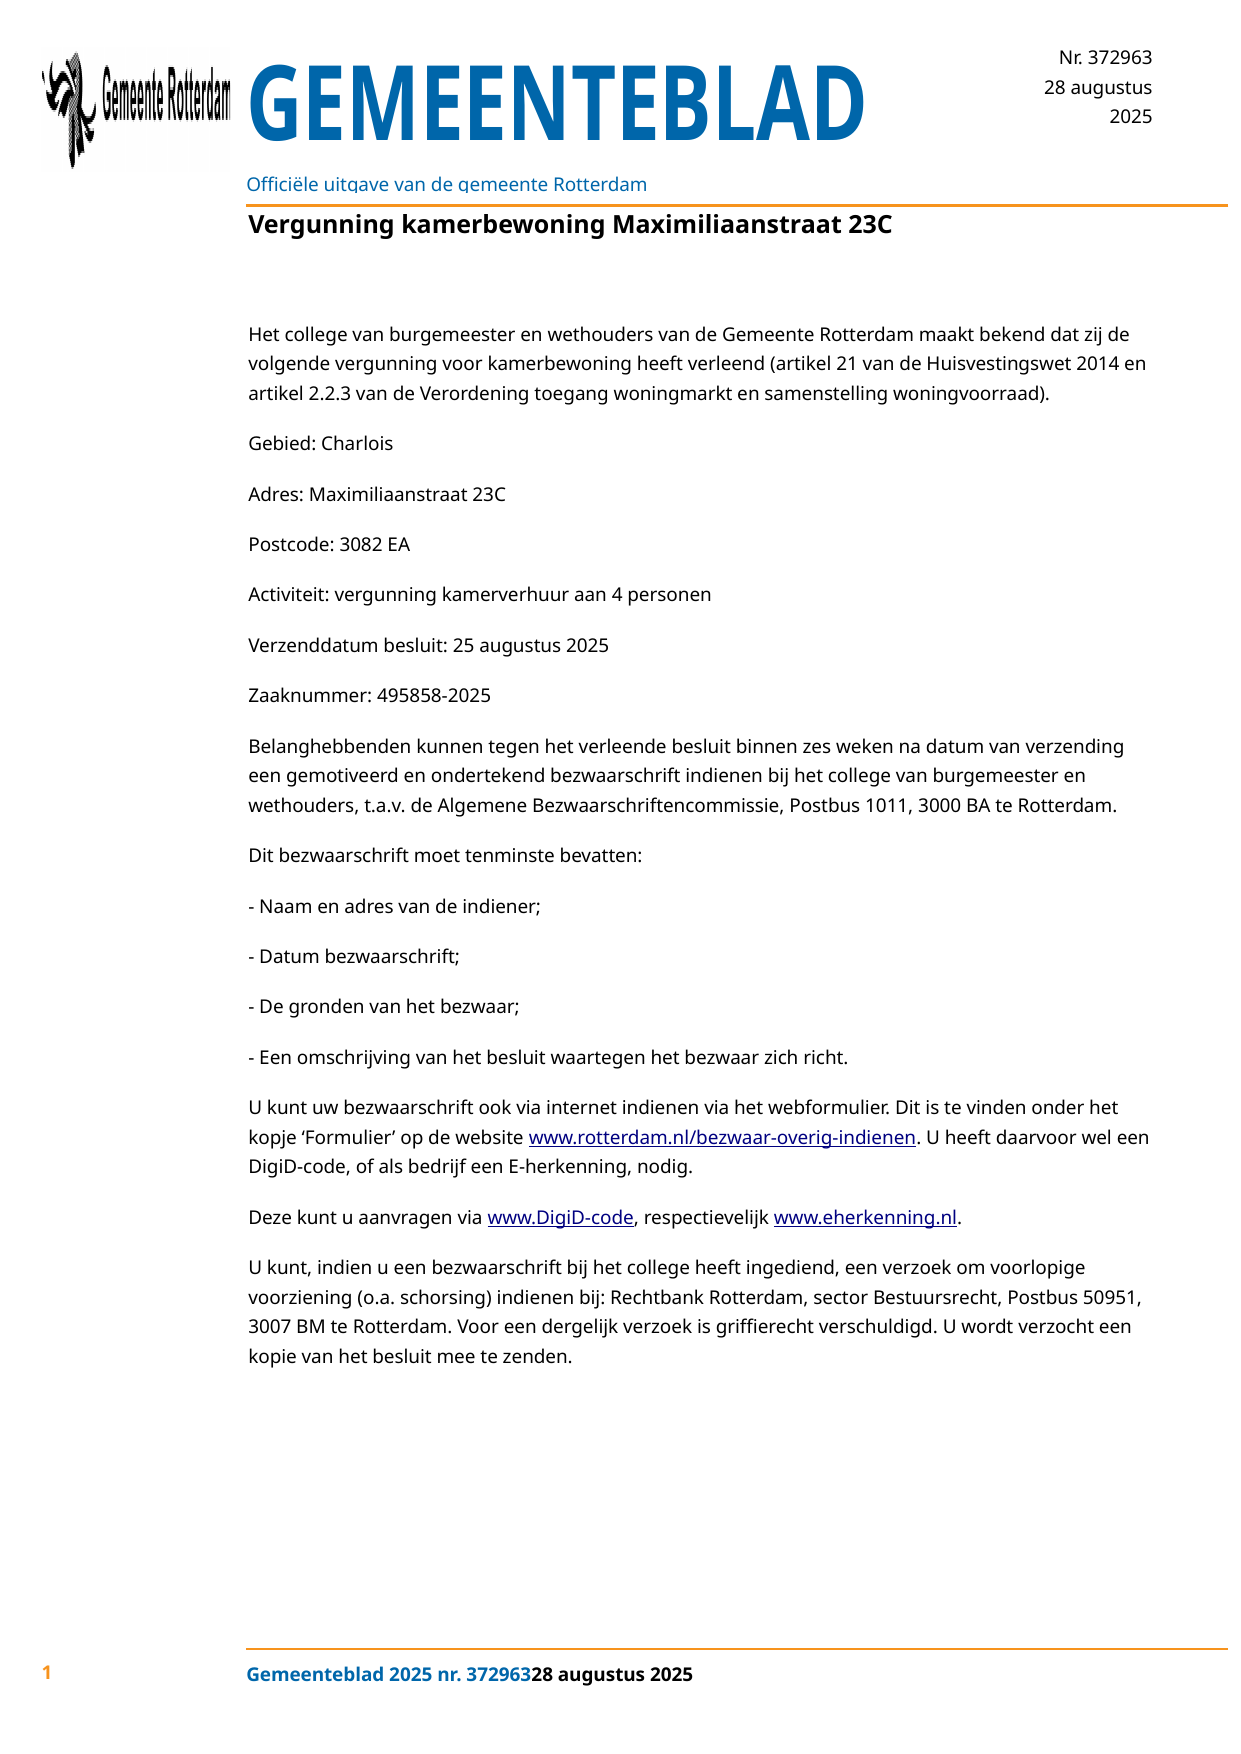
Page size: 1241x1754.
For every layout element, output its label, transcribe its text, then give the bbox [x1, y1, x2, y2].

text Activiteit: vergunning kamerverhuur aan 4 personen [248, 582, 1152, 607]
text - De gronden van het bezwaar; [248, 994, 1152, 1019]
text - Datum bezwaarschrift; [248, 943, 1152, 969]
text U kunt uw bezwaarschrift ook via internet indienen via het webformulier. Dit is te vinden onder het kopje ‘Formulier’ op de website www.rotterdam.nl/bezwaar-overig-indienen. U heeft daarvoor wel een DigiD-code, of als bedrijf een E-herkenning, nodig. [248, 1094, 1152, 1179]
text Vergunning kamerbewoning Maximiliaanstraat 23C [248, 207, 1152, 241]
text Het college van burgemeester en wethouders van de Gemeente Rotterdam maakt bekend dat zij de volgende vergunning voor kamerbewoning heeft verleend (artikel 21 van de Huisvestingswet 2014 en artikel 2.2.3 van de Verordening toegang woningmarkt en samenstelling woningvoorraad). [248, 321, 1152, 406]
text Belanghebbenden kunnen tegen het verleende besluit binnen zes weken na datum van verzending een gemotiveerd en ondertekend bezwaarschrift indienen bij het college van burgemeester en wethouders, t.a.v. de Algemene Bezwaarschriftencommissie, Postbus 1011, 3000 BA te Rotterdam. [248, 733, 1152, 818]
picture [41, 47, 231, 172]
text Zaaknummer: 495858-2025 [248, 682, 1152, 708]
text Gebied: Charlois [248, 430, 1152, 456]
text U kunt, indien u een bezwaarschrift bij het college heeft ingediend, een verzoek om voorlopige voorziening (o.a. schorsing) indienen bij: Rechtbank Rotterdam, sector Bestuursrecht, Postbus 50951, 3007 BM te Rotterdam. Voor een dergelijk verzoek is griffierecht verschuldigd. U wordt verzocht een kopie van het besluit mee te zenden. [248, 1254, 1152, 1369]
text Verzenddatum besluit: 25 augustus 2025 [248, 632, 1152, 658]
text Postcode: 3082 EA [248, 531, 1152, 557]
text Adres: Maximiliaanstraat 23C [248, 481, 1152, 506]
text Deze kunt u aanvragen via www.DigiD-code, respectievelijk www.eherkenning.nl. [248, 1204, 1152, 1230]
text - Naam en adres van de indiener; [248, 893, 1152, 918]
text - Een omschrijving van het besluit waartegen het bezwaar zich richt. [248, 1044, 1152, 1070]
text Dit bezwaarschrift moet tenminste bevatten: [248, 842, 1152, 868]
